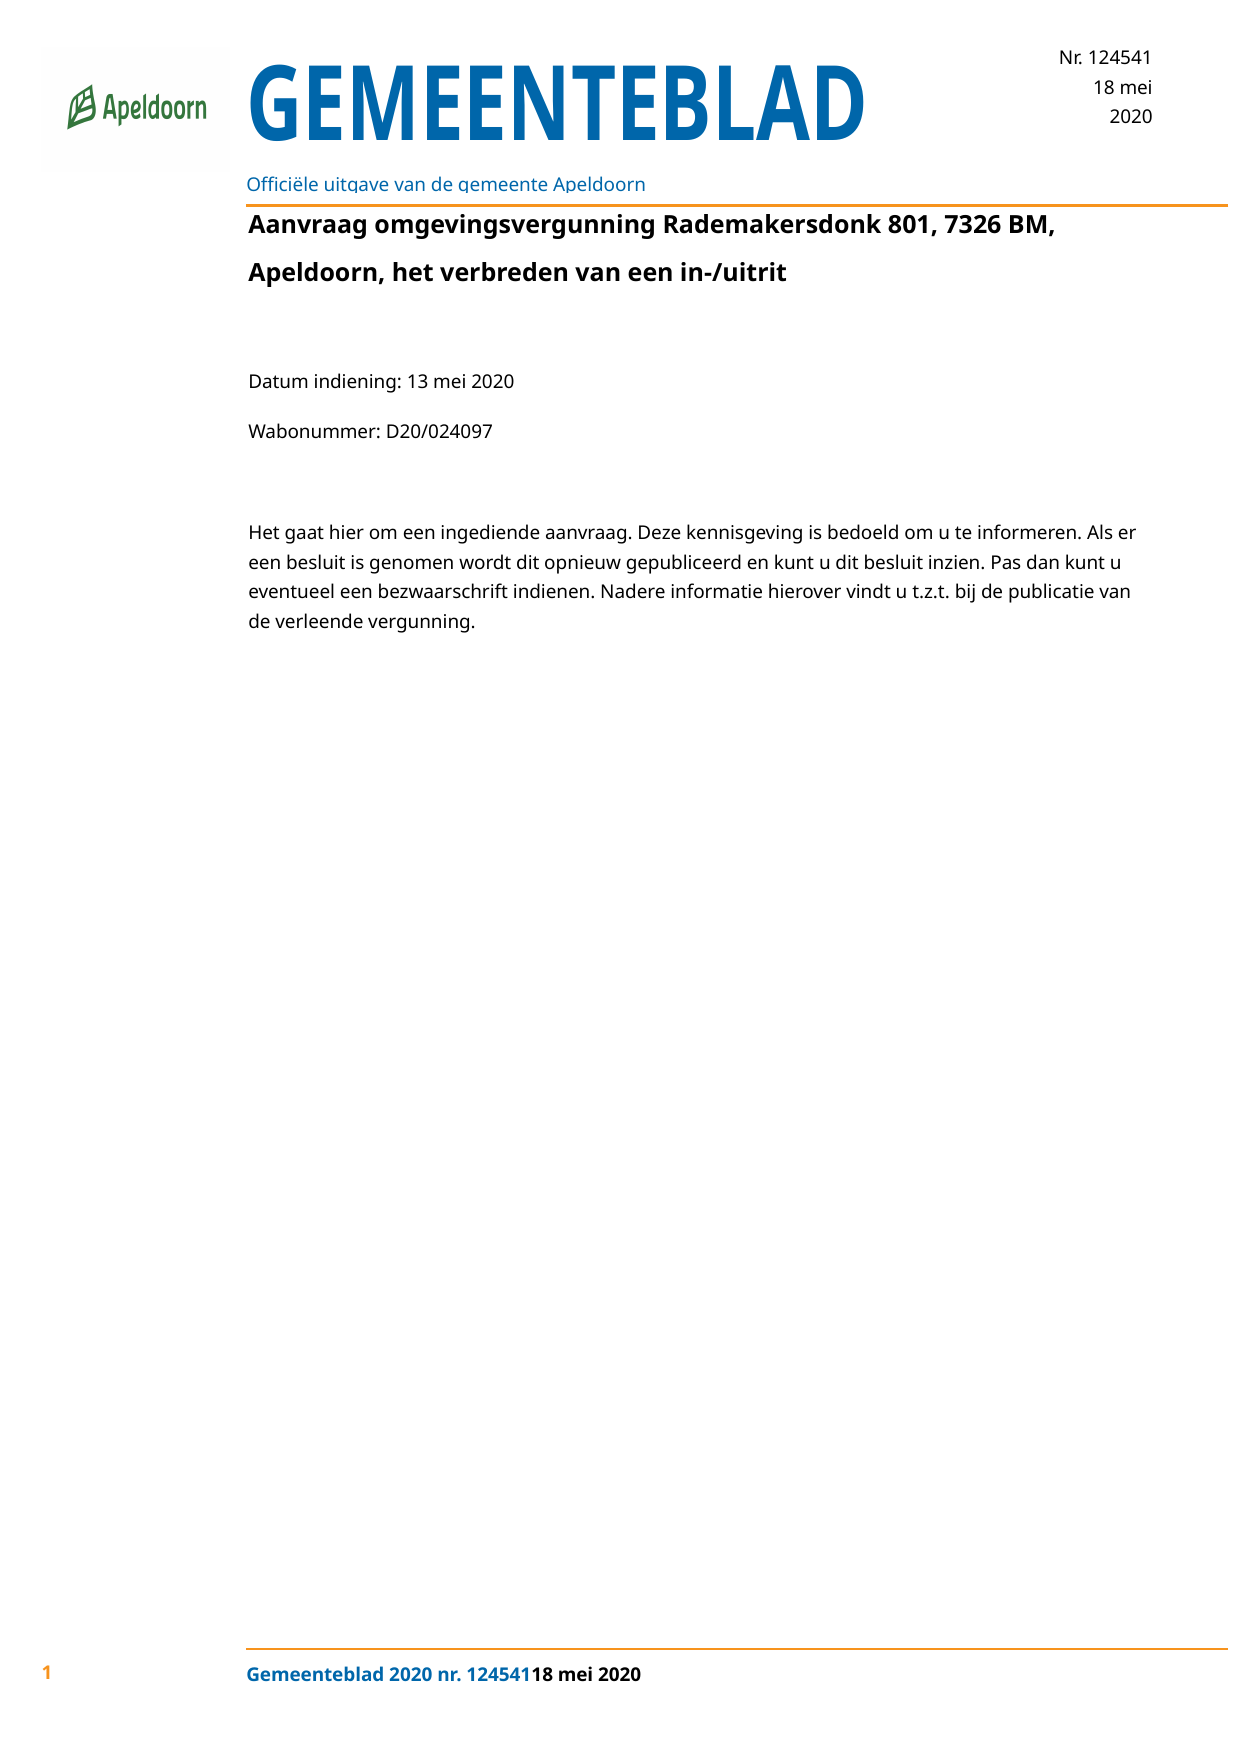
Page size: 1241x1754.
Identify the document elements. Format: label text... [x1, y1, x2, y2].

text Wabonummer: D20/024097 [248, 419, 1152, 444]
text Datum indiening: 13 mei 2020 [248, 368, 1152, 394]
text Aanvraag omgevingsvergunning Rademakersdonk 801, 7326 BM, Apeldoorn, het verbreden van een in-/uitrit [248, 207, 1152, 288]
picture [41, 47, 231, 172]
text Het gaat hier om een ingediende aanvraag. Deze kennisgeving is bedoeld om u te informeren. Als er een besluit is genomen wordt dit opnieuw gepubliceerd en kunt u dit besluit inzien. Pas dan kunt u eventueel een bezwaarschrift indienen. Nadere informatie hierover vindt u t.z.t. bij de publicatie van de verleende vergunning. [248, 519, 1152, 634]
